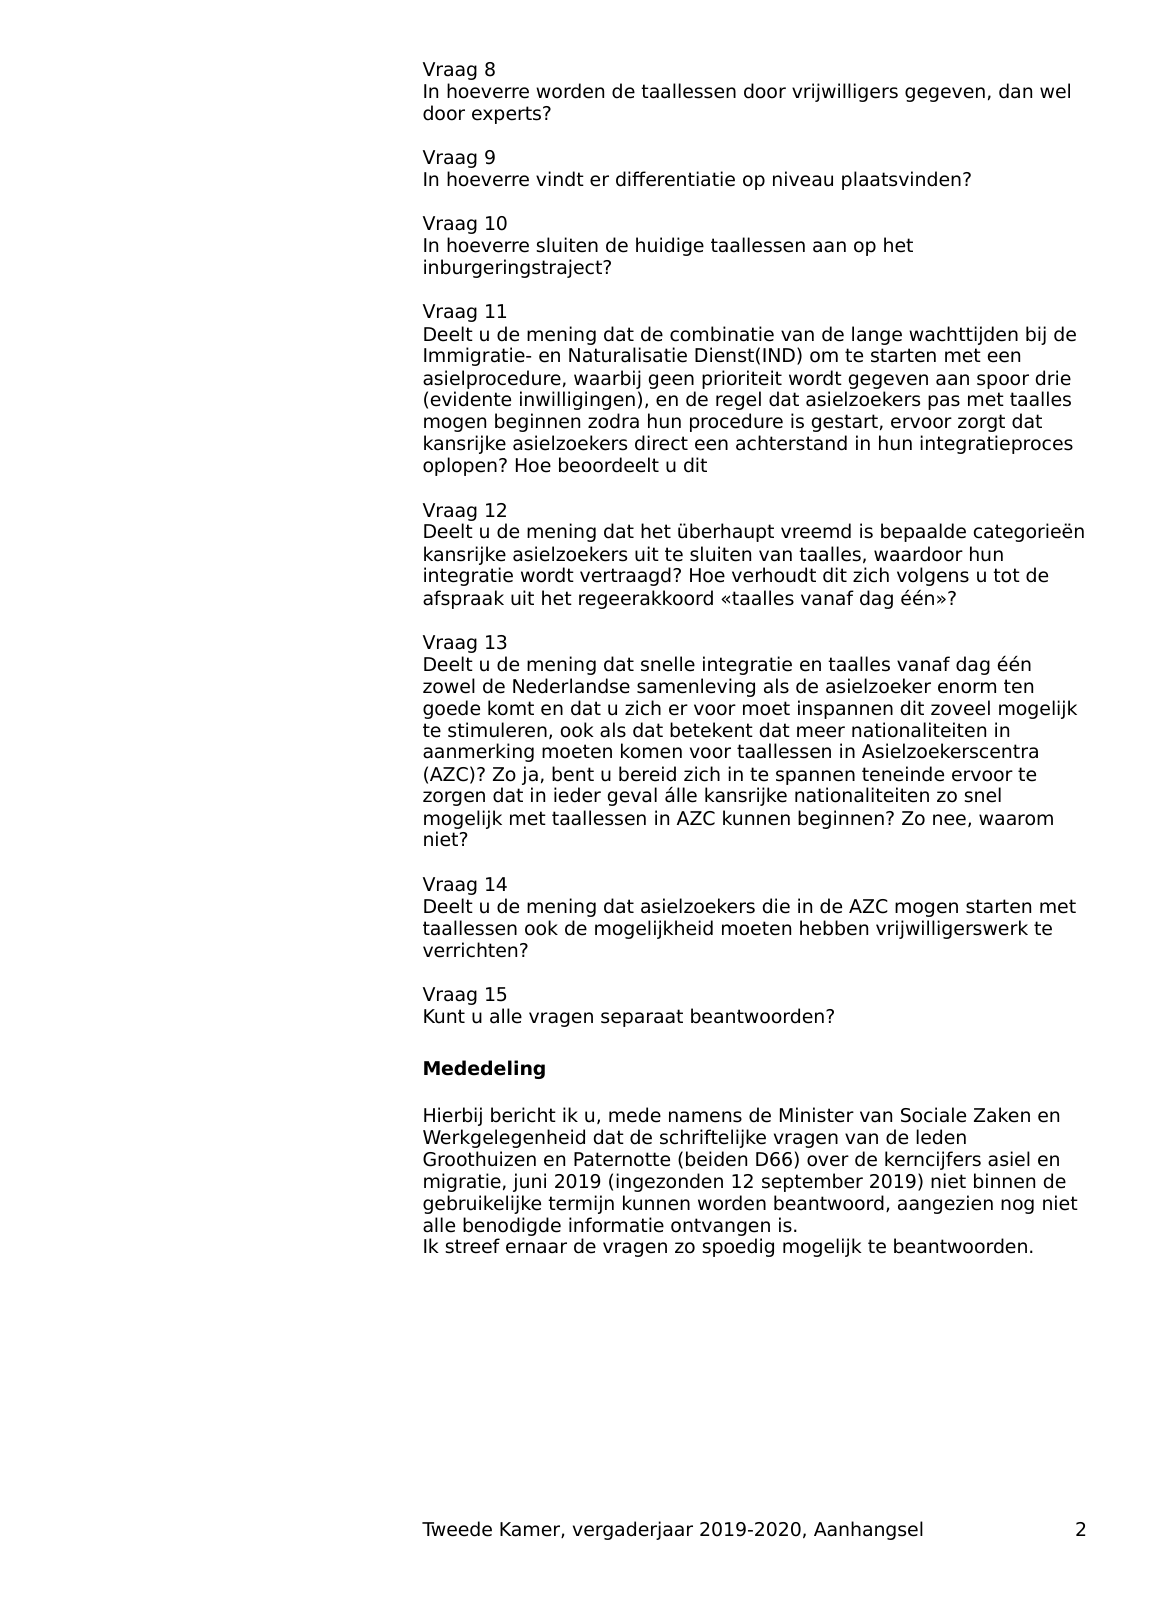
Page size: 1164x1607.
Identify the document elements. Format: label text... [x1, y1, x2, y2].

text In hoeverre worden de taallessen door vrijwilligers gegeven, dan wel door experts? [422, 81, 1087, 125]
text Deelt u de mening dat het überhaupt vreemd is bepaalde categorieën kansrijke asielzoekers uit te sluiten van taalles, waardoor hun integratie wordt vertraagd? Hoe verhoudt dit zich volgens u tot de afspraak uit het regeerakkoord «taalles vanaf dag één»? [422, 521, 1087, 609]
text Hierbij bericht ik u, mede namens de Minister van Sociale Zaken en Werkgelegenheid dat de schriftelijke vragen van de leden Groothuizen en Paternotte (beiden D66) over de kerncijfers asiel en migratie, juni 2019 (ingezonden 12 september 2019) niet binnen de gebruikelijke termijn kunnen worden beantwoord, aangezien nog niet alle benodigde informatie ontvangen is. [422, 1104, 1087, 1236]
text Deelt u de mening dat de combinatie van de lange wachttijden bij de Immigratie- en Naturalisatie Dienst(IND) om te starten met een asielprocedure, waarbij geen prioriteit wordt gegeven aan spoor drie (evidente inwilligingen), en de regel dat asielzoekers pas met taalles mogen beginnen zodra hun procedure is gestart, ervoor zorgt dat kansrijke asielzoekers direct een achterstand in hun integratieproces oplopen? Hoe beoordeelt u dit [422, 323, 1087, 477]
text Kunt u alle vragen separaat beantwoorden? [422, 1006, 1087, 1028]
text Ik streef ernaar de vragen zo spoedig mogelijk te beantwoorden. [422, 1236, 1087, 1258]
text Deelt u de mening dat snelle integratie en taalles vanaf dag één zowel de Nederlandse samenleving als de asielzoeker enorm ten goede komt en dat u zich er voor moet inspannen dit zoveel mogelijk te stimuleren, ook als dat betekent dat meer nationaliteiten in aanmerking moeten komen voor taallessen in Asielzoekerscentra (AZC)? Zo ja, bent u bereid zich in te spannen teneinde ervoor te zorgen dat in ieder geval álle kansrijke nationaliteiten zo snel mogelijk met taallessen in AZC kunnen beginnen? Zo nee, waarom niet? [422, 653, 1087, 851]
text Vraag 15 [422, 984, 1087, 1006]
text Vraag 10 [422, 213, 1087, 235]
subtitle Mededeling [422, 1058, 1087, 1079]
text Vraag 14 [422, 873, 1087, 896]
text In hoeverre sluiten de huidige taallessen aan op het inburgeringstraject? [422, 235, 1087, 279]
text In hoeverre vindt er differentiatie op niveau plaatsvinden? [422, 169, 1087, 191]
text Vraag 13 [422, 632, 1087, 653]
text Vraag 12 [422, 499, 1087, 521]
text Vraag 11 [422, 301, 1087, 323]
text Vraag 8 [422, 59, 1087, 81]
text Deelt u de mening dat asielzoekers die in de AZC mogen starten met taallessen ook de mogelijkheid moeten hebben vrijwilligerswerk te verrichten? [422, 896, 1087, 961]
text Vraag 9 [422, 147, 1087, 169]
